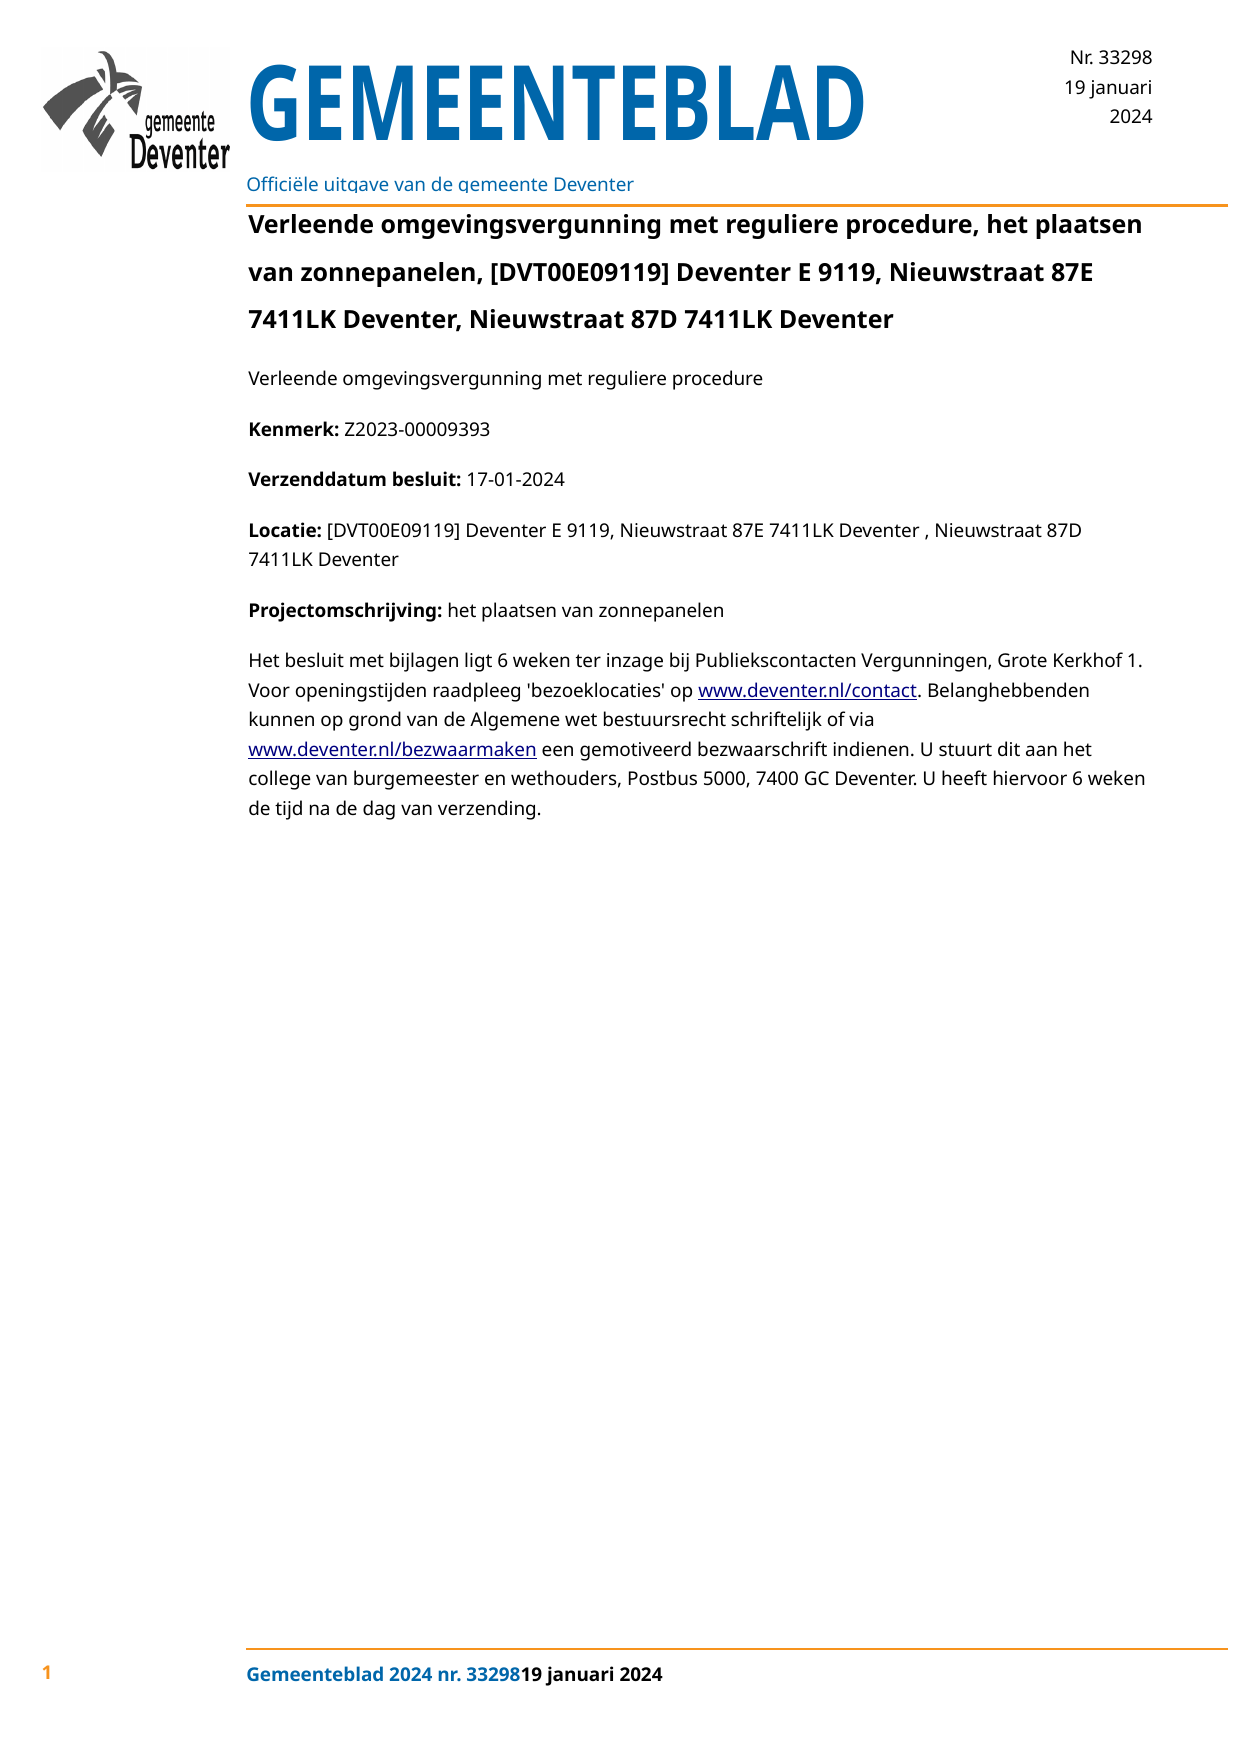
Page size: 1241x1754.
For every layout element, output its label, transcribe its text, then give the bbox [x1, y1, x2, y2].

text Projectomschrijving: het plaatsen van zonnepanelen [248, 597, 1152, 622]
text Locatie: [DVT00E09119] Deventer E 9119, Nieuwstraat 87E 7411LK Deventer , Nieuwstraat 87D 7411LK Deventer [248, 517, 1152, 572]
text Verleende omgevingsvergunning met reguliere procedure, het plaatsen van zonnepanelen, [DVT00E09119] Deventer E 9119, Nieuwstraat 87E 7411LK Deventer, Nieuwstraat 87D 7411LK Deventer [248, 207, 1152, 336]
picture [41, 47, 231, 172]
text Verzenddatum besluit: 17-01-2024 [248, 466, 1152, 492]
text Kenmerk: Z2023-00009393 [248, 416, 1152, 442]
text Het besluit met bijlagen ligt 6 weken ter inzage bij Publiekscontacten Vergunningen, Grote Kerkhof 1. Voor openingstijden raadpleeg 'bezoeklocaties' op www.deventer.nl/contact. Belanghebbenden kunnen op grond van de Algemene wet bestuursrecht schriftelijk of via www.deventer.nl/bezwaarmaken een gemotiveerd bezwaarschrift indienen. U stuurt dit aan het college van burgemeester en wethouders, Postbus 5000, 7400 GC Deventer. U heeft hiervoor 6 weken de tijd na de dag van verzending. [248, 647, 1152, 821]
text Verleende omgevingsvergunning met reguliere procedure [248, 366, 1152, 391]
